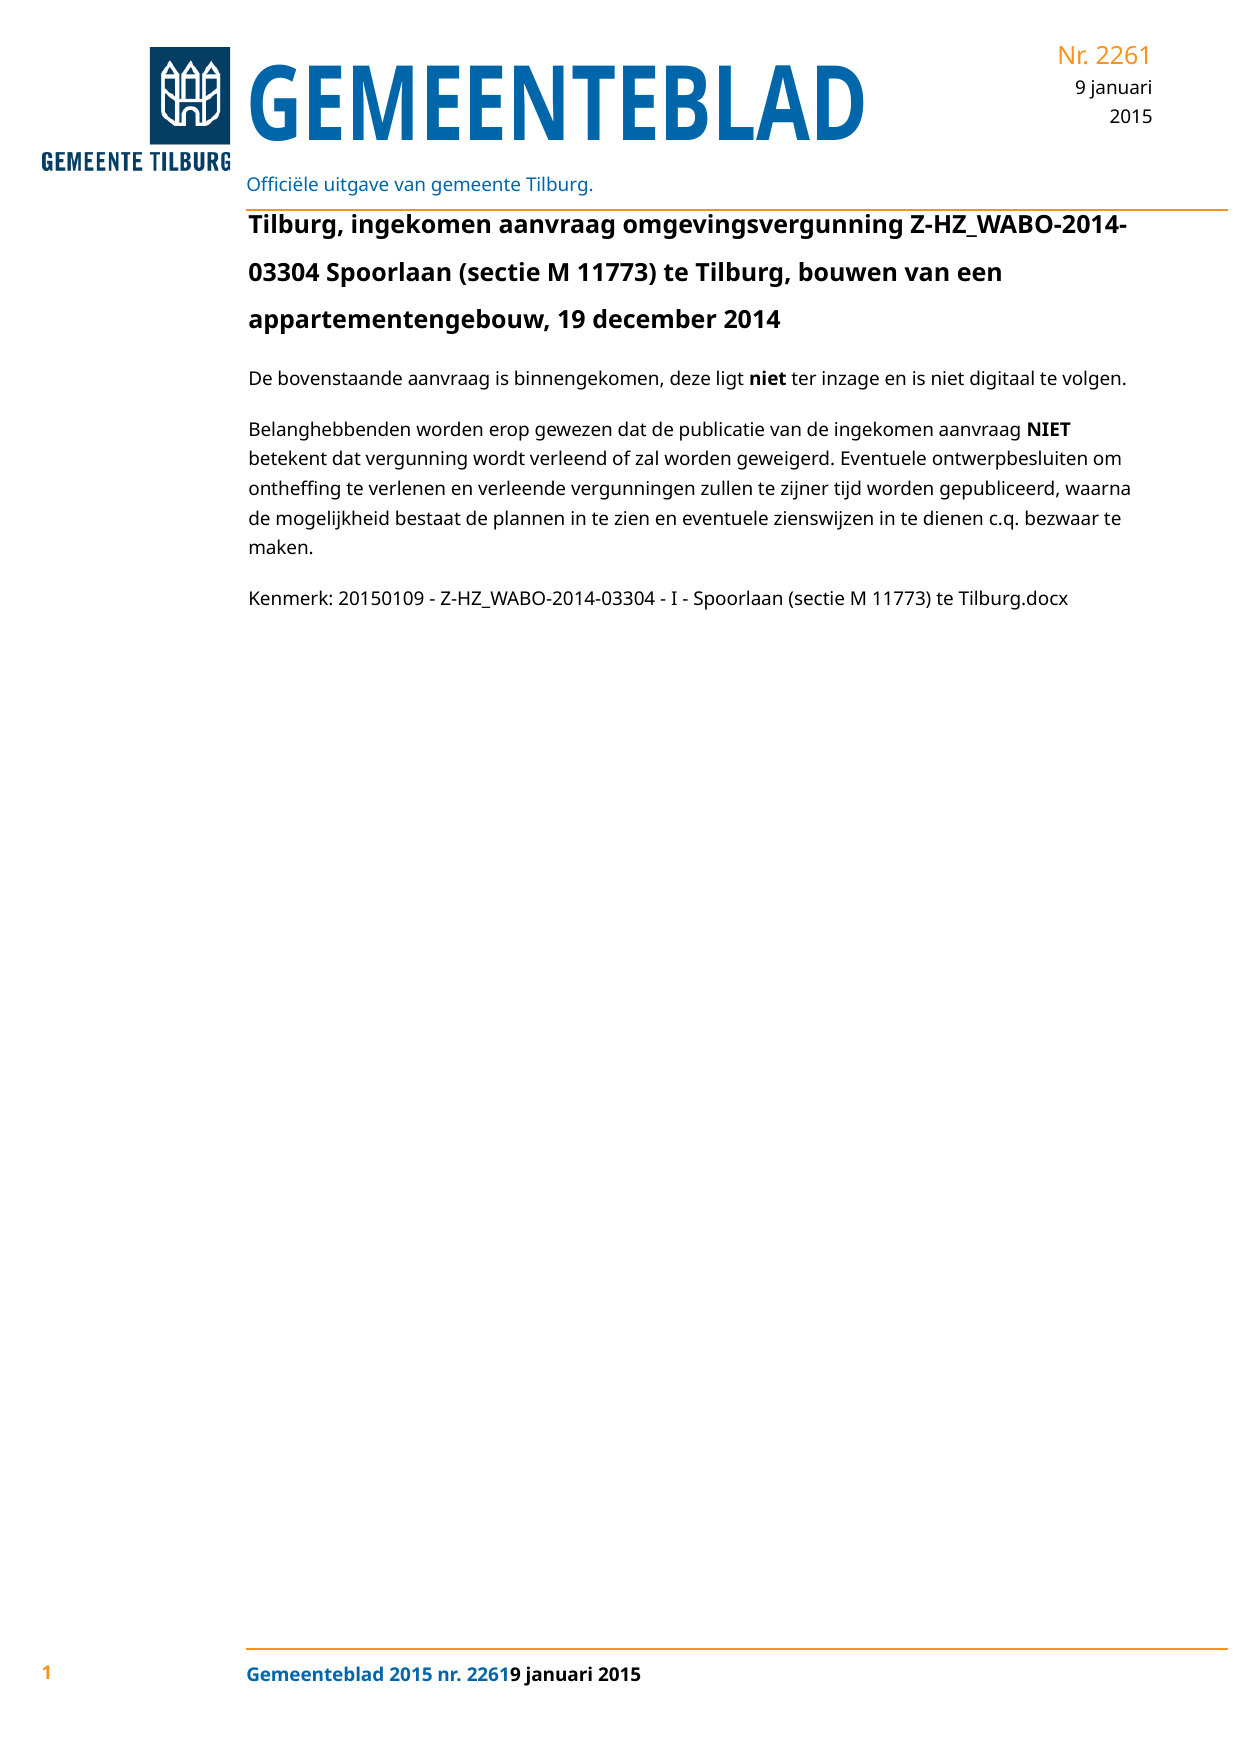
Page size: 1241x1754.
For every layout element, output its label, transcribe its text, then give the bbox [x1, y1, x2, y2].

picture [41, 47, 231, 172]
text Kenmerk: 20150109 - Z-HZ_WABO-2014-03304 - I - Spoorlaan (sectie M 11773) te Tilburg.docx [248, 585, 1152, 610]
text Tilburg, ingekomen aanvraag omgevingsvergunning Z-HZ_WABO-2014-03304 Spoorlaan (sectie M 11773) te Tilburg, bouwen van een appartementengebouw, 19 december 2014 [248, 211, 1152, 336]
text Belanghebbenden worden erop gewezen dat de publicatie van de ingekomen aanvraag NIET betekent dat vergunning wordt verleend of zal worden geweigerd. Eventuele ontwerpbesluiten om ontheffing te verlenen en verleende vergunningen zullen te zijner tijd worden gepubliceerd, waarna de mogelijkheid bestaat de plannen in te zien en eventuele zienswijzen in te dienen c.q. bezwaar te maken. [248, 416, 1152, 560]
text De bovenstaande aanvraag is binnengekomen, deze ligt niet ter inzage en is niet digitaal te volgen. [248, 366, 1152, 391]
